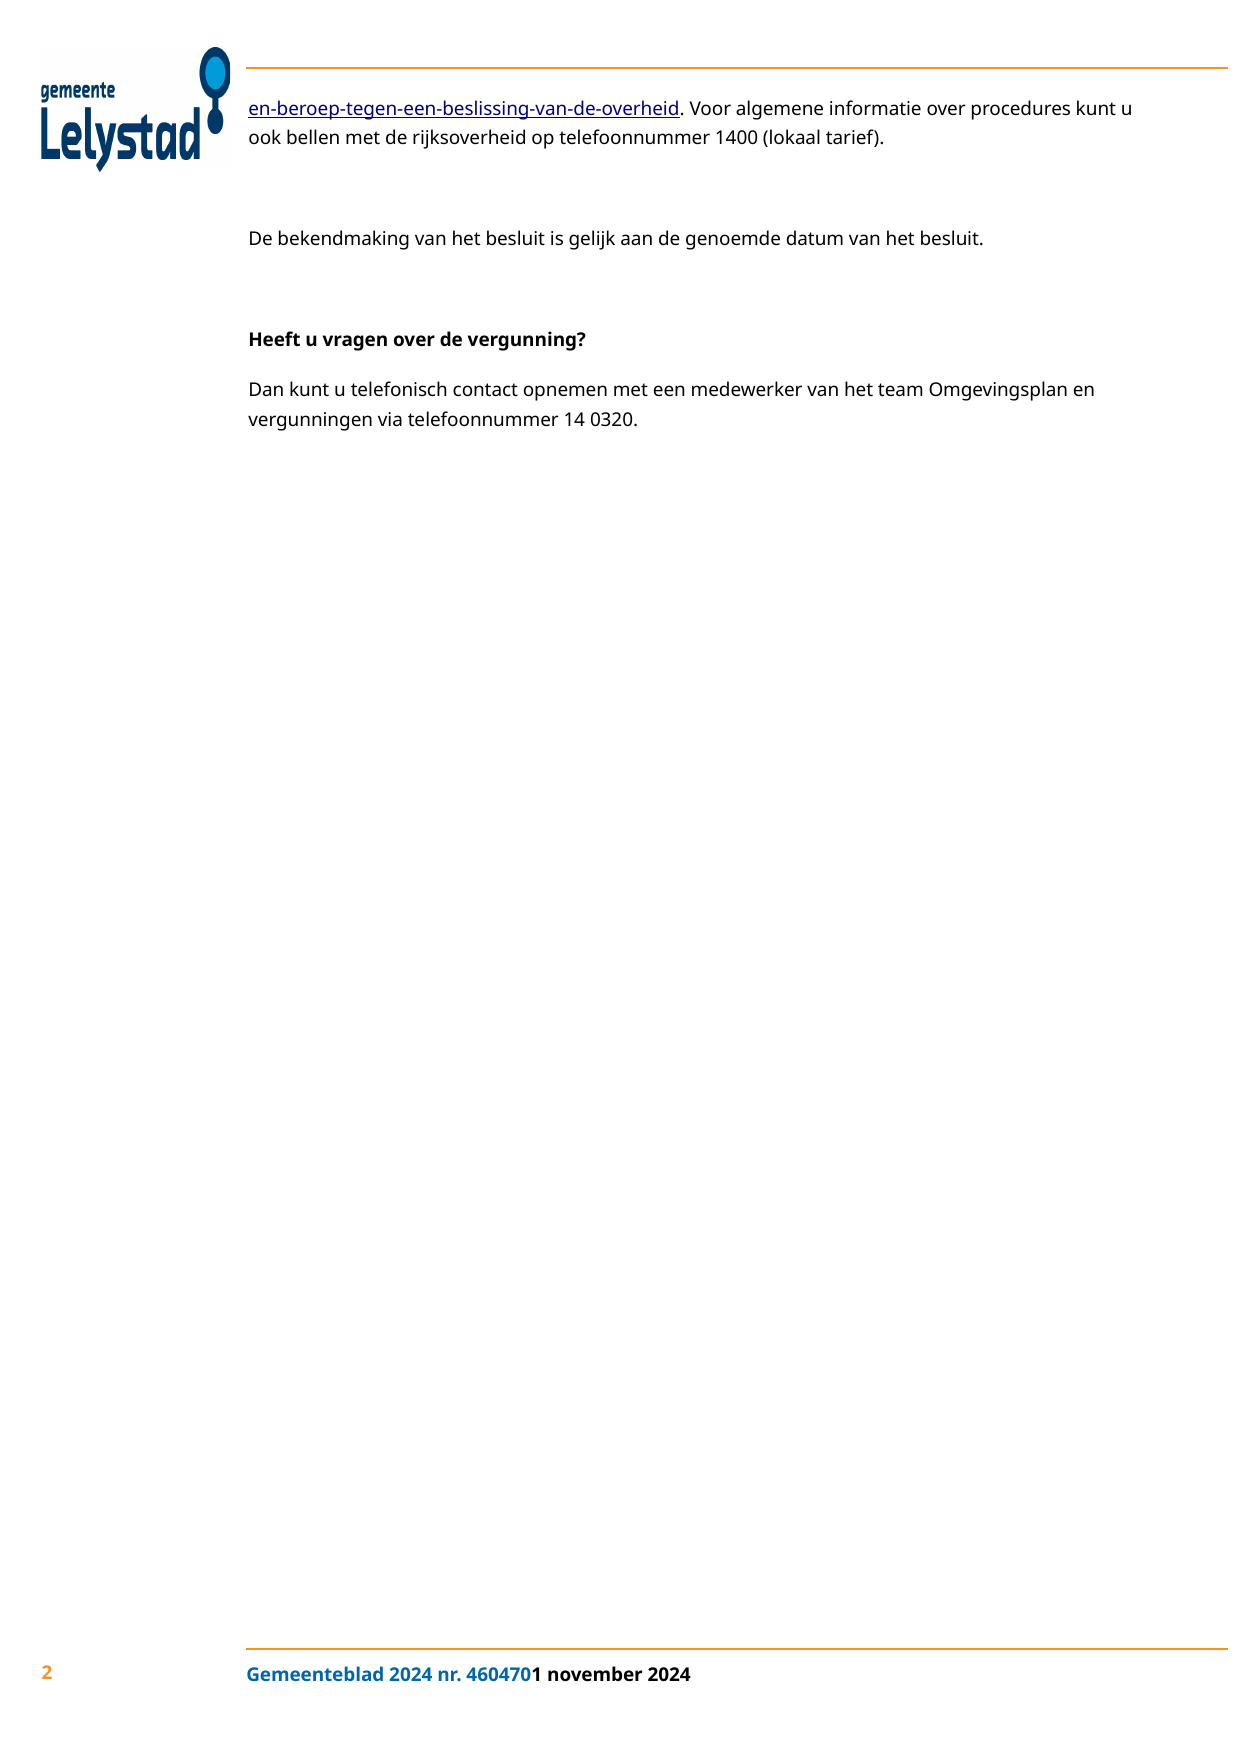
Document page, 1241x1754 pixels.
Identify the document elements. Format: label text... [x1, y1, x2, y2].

picture [41, 47, 231, 172]
text De bekendmaking van het besluit is gelijk aan de genoemde datum van het besluit. [248, 225, 1152, 251]
text Dan kunt u telefonisch contact opnemen met een medewerker van het team Omgevingsplan en vergunningen via telefoonnummer 14 0320. [248, 376, 1152, 432]
text Heeft u vragen over de vergunning? [248, 326, 1152, 352]
text en-beroep-tegen-een-beslissing-van-de-overheid. Voor algemene informatie over procedures kunt u ook bellen met de rijksoverheid op telefoonnummer 1400 (lokaal tarief). [248, 95, 1152, 150]
